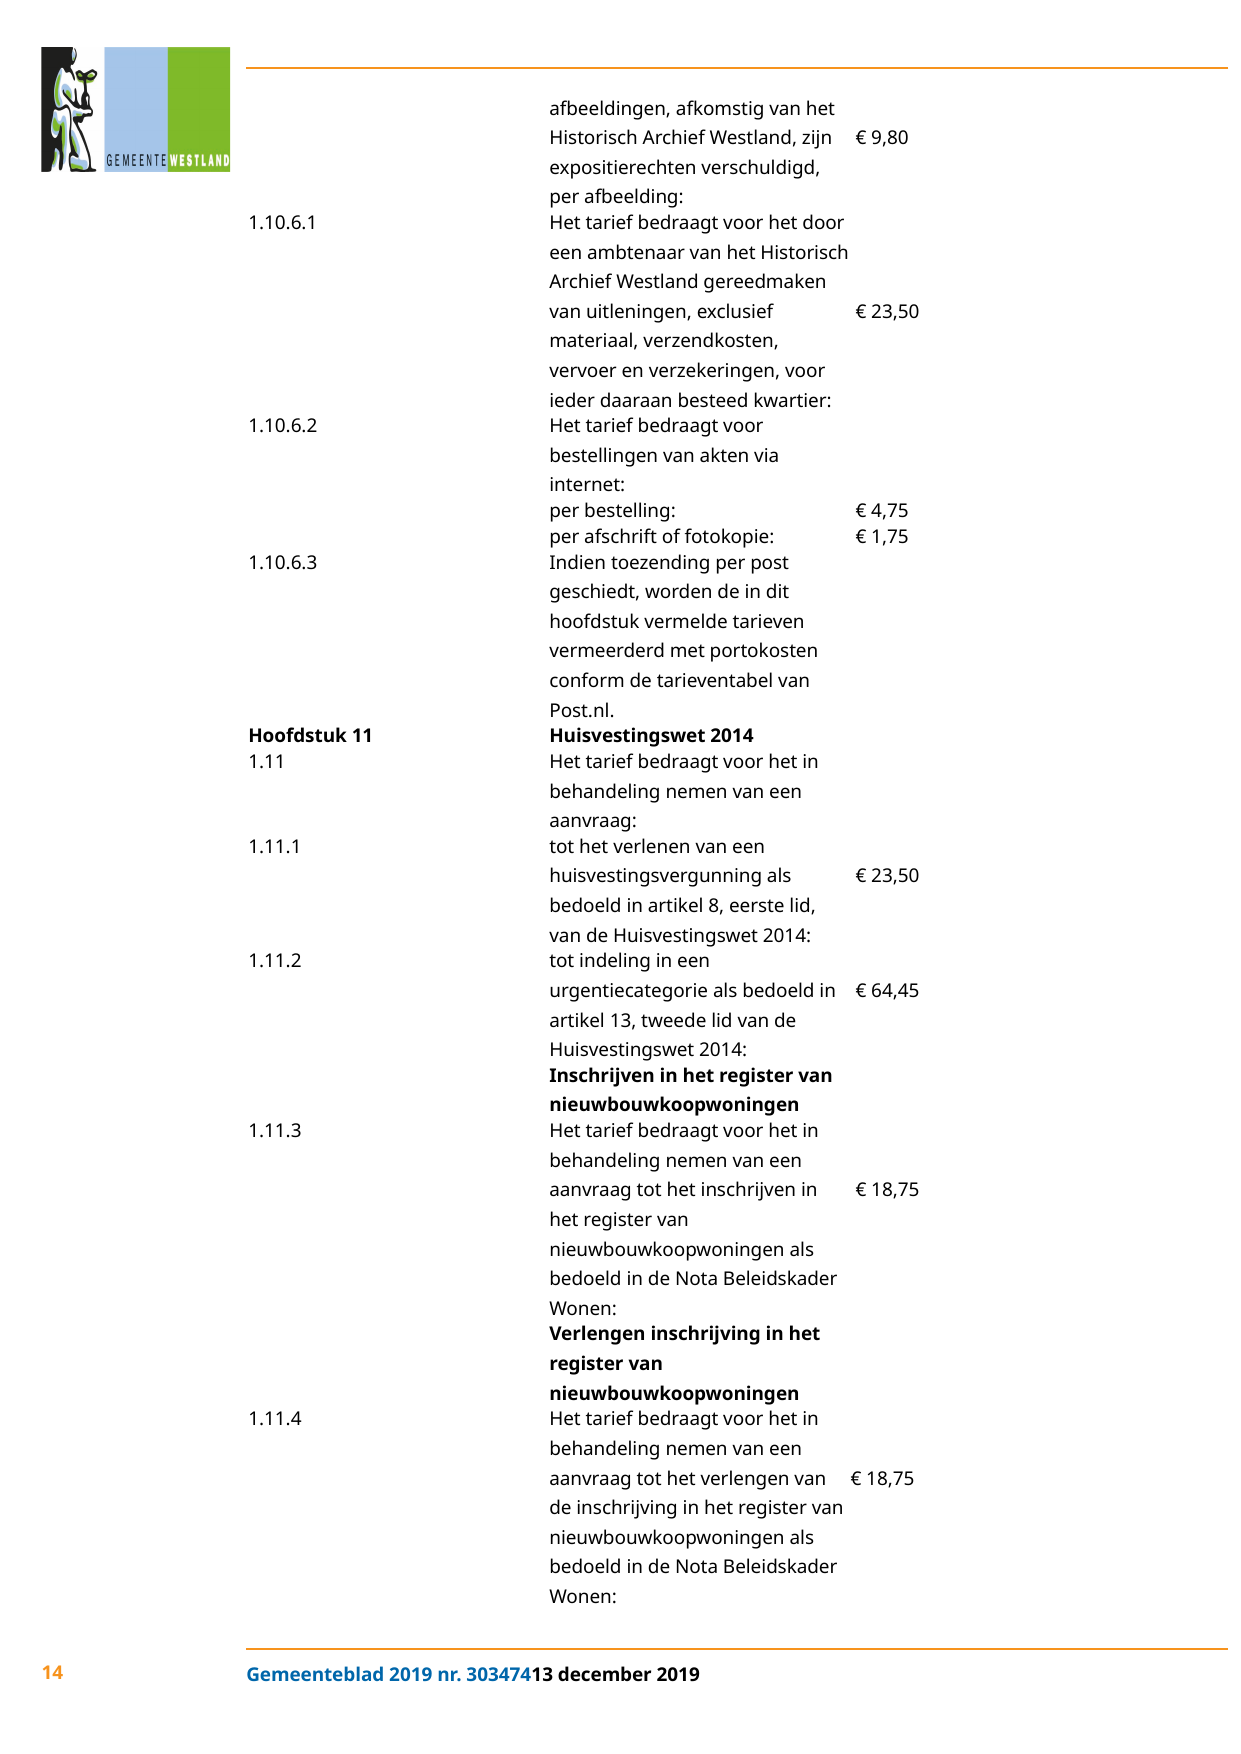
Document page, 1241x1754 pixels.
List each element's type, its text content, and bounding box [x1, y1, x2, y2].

table_cell € 1,75 [850, 523, 1152, 549]
table_cell 1.11.1 [248, 833, 549, 948]
table_cell Het tarief bedraagt voor het in behandeling nemen van een aanvraag tot het verlengen van de inschrijving in het register van nieuwbouwkoopwoningen als bedoeld in de Nota Beleidskader Wonen: [549, 1406, 850, 1609]
table_cell [248, 95, 549, 209]
table_cell [850, 723, 1152, 748]
table_cell 1.10.6.2 [248, 413, 549, 497]
table_cell [248, 1321, 549, 1406]
table_cell per afschrift of fotokopie: [549, 523, 850, 549]
table_cell tot indeling in een urgentiecategorie als bedoeld in artikel 13, tweede lid van de Huisvestingswet 2014: [549, 948, 850, 1062]
table_cell [850, 413, 1152, 497]
table_cell Het tarief bedraagt voor het in behandeling nemen van een aanvraag: [549, 748, 850, 833]
table_cell [248, 523, 549, 549]
table_cell per bestelling: [549, 498, 850, 523]
table_cell Indien toezending per post geschiedt, worden de in dit hoofdstuk vermelde tarieven vermeerderd met portokosten conform de tarieventabel van Post.nl. [549, 549, 850, 722]
table_cell [850, 1321, 1152, 1406]
table_cell [850, 748, 1152, 833]
picture [41, 47, 231, 172]
table_cell € 9,80 [850, 95, 1152, 209]
table_cell Het tarief bedraagt voor het door een ambtenaar van het Historisch Archief Westland gereedmaken van uitleningen, exclusief materiaal, verzendkosten, vervoer en verzekeringen, voor ieder daaraan besteed kwartier: [549, 209, 850, 412]
table_cell Verlengen inschrijving in het register van nieuwbouwkoopwoningen [549, 1321, 850, 1406]
table_cell 1.11.3 [248, 1118, 549, 1321]
table_cell 1.11.4 [248, 1406, 549, 1609]
table_cell 1.11.2 [248, 948, 549, 1062]
table_cell 1.10.6.3 [248, 549, 549, 722]
table_cell tot het verlenen van een huisvestingsvergunning als bedoeld in artikel 8, eerste lid, van de Huisvestingswet 2014: [549, 833, 850, 948]
table_cell [248, 1062, 549, 1117]
table_cell Het tarief bedraagt voor het in behandeling nemen van een aanvraag tot het inschrijven in het register van nieuwbouwkoopwoningen als bedoeld in de Nota Beleidskader Wonen: [549, 1118, 850, 1321]
table_cell 1.10.6.1 [248, 209, 549, 412]
table_cell Inschrijven in het register van nieuwbouwkoopwoningen [549, 1062, 850, 1117]
table_cell € 23,50 [850, 833, 1152, 948]
table_cell € 23,50 [850, 209, 1152, 412]
table_cell afbeeldingen, afkomstig van het Historisch Archief Westland, zijn expositierechten verschuldigd, per afbeelding: [549, 95, 850, 209]
table_cell Het tarief bedraagt voor bestellingen van akten via internet: [549, 413, 850, 497]
table_cell [248, 498, 549, 523]
table_cell € 18,75 [850, 1406, 1152, 1609]
table_cell [850, 549, 1152, 722]
table_cell € 64,45 [850, 948, 1152, 1062]
table_cell € 4,75 [850, 498, 1152, 523]
table_cell Hoofdstuk 11 [248, 723, 549, 748]
table_cell 1.11 [248, 748, 549, 833]
table_cell Huisvestingswet 2014 [549, 723, 850, 748]
table_cell € 18,75 [850, 1118, 1152, 1321]
table_cell [850, 1062, 1152, 1117]
